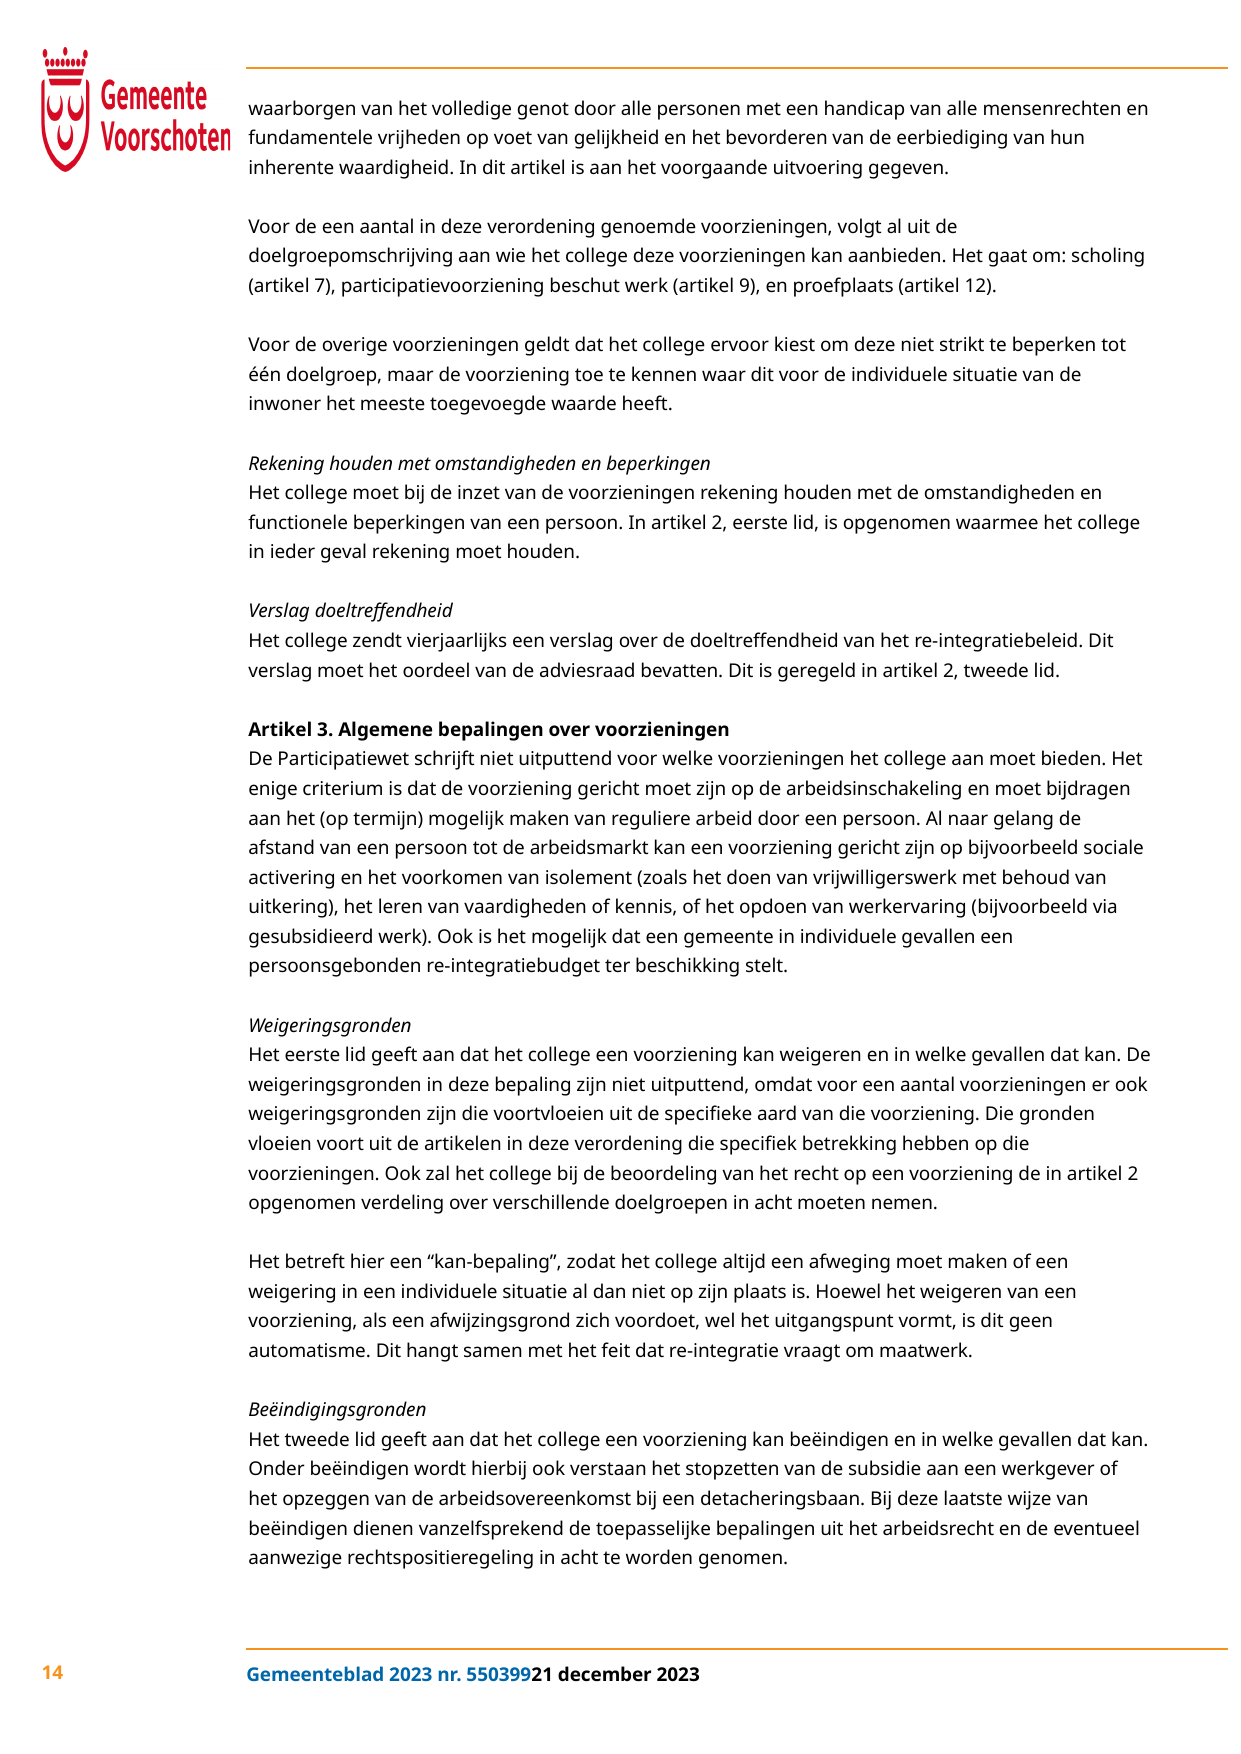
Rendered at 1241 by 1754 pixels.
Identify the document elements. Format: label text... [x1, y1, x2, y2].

text waarborgen van het volledige genot door alle personen met een handicap van alle mensenrechten en fundamentele vrijheden op voet van gelijkheid en het bevorderen van de eerbiediging van hun inherente waardigheid. In dit artikel is aan het voorgaande uitvoering gegeven. [248, 95, 1152, 180]
text Rekening houden met omstandigheden en beperkingen [248, 450, 1152, 476]
text De Participatiewet schrijft niet uitputtend voor welke voorzieningen het college aan moet bieden. Het enige criterium is dat de voorziening gericht moet zijn op de arbeidsinschakeling en moet bijdragen aan het (op termijn) mogelijk maken van reguliere arbeid door een persoon. Al naar gelang de afstand van een persoon tot de arbeidsmarkt kan een voorziening gericht zijn op bijvoorbeeld sociale activering en het voorkomen van isolement (zoals het doen van vrijwilligerswerk met behoud van uitkering), het leren van vaardigheden of kennis, of het opdoen van werkervaring (bijvoorbeeld via gesubsidieerd werk). Ook is het mogelijk dat een gemeente in individuele gevallen een persoonsgebonden re-integratiebudget ter beschikking stelt. [248, 746, 1152, 978]
text Het college zendt vierjaarlijks een verslag over de doeltreffendheid van het re-integratiebeleid. Dit verslag moet het oordeel van de adviesraad bevatten. Dit is geregeld in artikel 2, tweede lid. [248, 627, 1152, 683]
text Artikel 3. Algemene bepalingen over voorzieningen [248, 716, 1152, 742]
text Voor de een aantal in deze verordening genoemde voorzieningen, volgt al uit de doelgroepomschrijving aan wie het college deze voorzieningen kan aanbieden. Het gaat om: scholing (artikel 7), participatievoorziening beschut werk (artikel 9), en proefplaats (artikel 12). [248, 213, 1152, 298]
text Het eerste lid geeft aan dat het college een voorziening kan weigeren en in welke gevallen dat kan. De weigeringsgronden in deze bepaling zijn niet uitputtend, omdat voor een aantal voorzieningen er ook weigeringsgronden zijn die voortvloeien uit de specifieke aard van die voorziening. Die gronden vloeien voort uit de artikelen in deze verordening die specifiek betrekking hebben op die voorzieningen. Ook zal het college bij de beoordeling van het recht op een voorziening de in artikel 2 opgenomen verdeling over verschillende doelgroepen in acht moeten nemen. [248, 1041, 1152, 1215]
text Verslag doeltreffendheid [248, 598, 1152, 623]
text Voor de overige voorzieningen geldt dat het college ervoor kiest om deze niet strikt te beperken tot één doelgroep, maar de voorziening toe te kennen waar dit voor de individuele situatie van de inwoner het meeste toegevoegde waarde heeft. [248, 331, 1152, 416]
text Het betreft hier een “kan-bepaling”, zodat het college altijd een afweging moet maken of een weigering in een individuele situatie al dan niet op zijn plaats is. Hoewel het weigeren van een voorziening, als een afwijzingsgrond zich voordoet, wel het uitgangspunt vormt, is dit geen automatisme. Dit hangt samen met het feit dat re-integratie vraagt om maatwerk. [248, 1248, 1152, 1363]
text Het tweede lid geeft aan dat het college een voorziening kan beëindigen en in welke gevallen dat kan. Onder beëindigen wordt hierbij ook verstaan het stopzetten van de subsidie aan een werkgever of het opzeggen van de arbeidsovereenkomst bij een detacheringsbaan. Bij deze laatste wijze van beëindigen dienen vanzelfsprekend de toepasselijke bepalingen uit het arbeidsrecht en de eventueel aanwezige rechtspositieregeling in acht te worden genomen. [248, 1426, 1152, 1570]
text Weigeringsgronden [248, 1012, 1152, 1038]
text Beëindigingsgronden [248, 1396, 1152, 1422]
text Het college moet bij de inzet van de voorzieningen rekening houden met de omstandigheden en functionele beperkingen van een persoon. In artikel 2, eerste lid, is opgenomen waarmee het college in ieder geval rekening moet houden. [248, 479, 1152, 564]
picture [41, 47, 231, 172]
